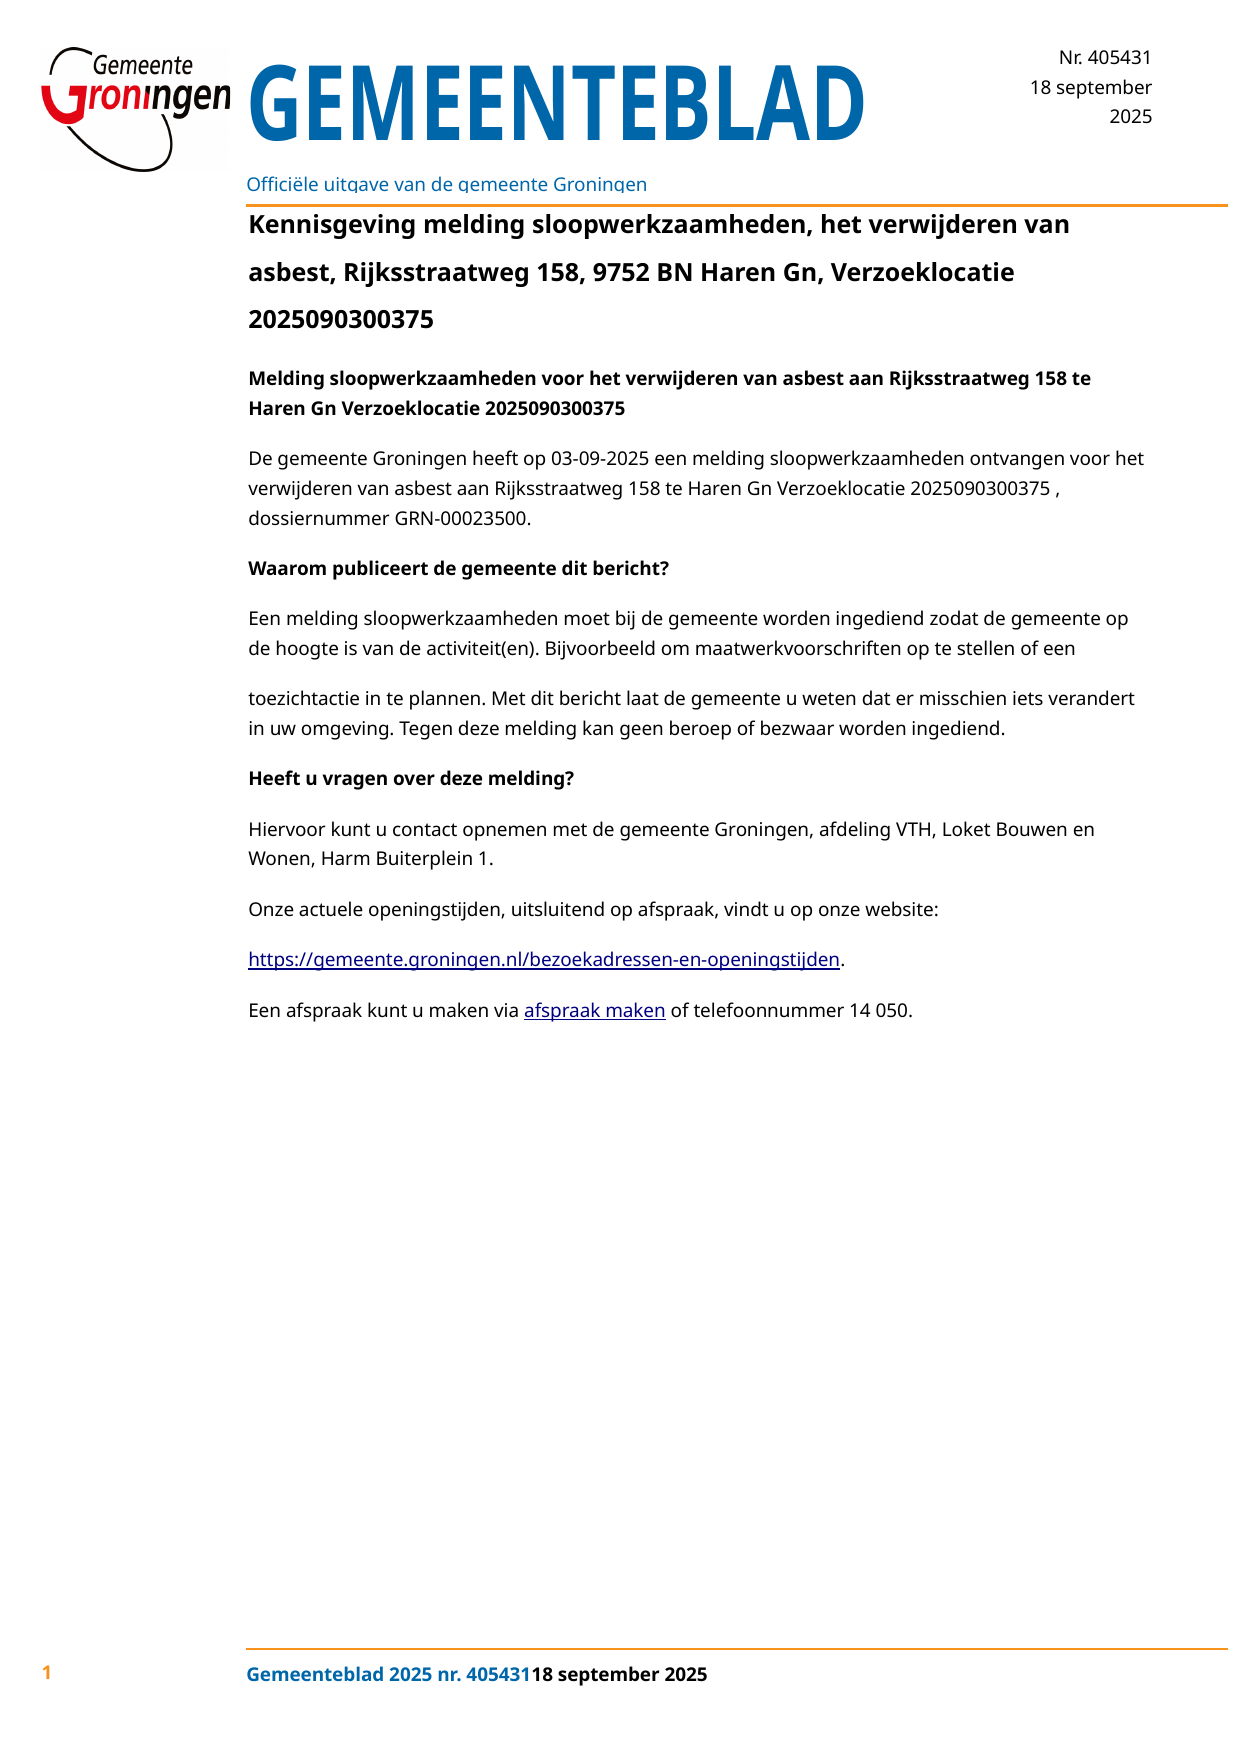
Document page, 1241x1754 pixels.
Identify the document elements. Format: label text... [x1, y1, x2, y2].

text Een melding sloopwerkzaamheden moet bij de gemeente worden ingediend zodat de gemeente op de hoogte is van de activiteit(en). Bijvoorbeeld om maatwerkvoorschriften op te stellen of een [248, 606, 1152, 661]
text Melding sloopwerkzaamheden voor het verwijderen van asbest aan Rijksstraatweg 158 te Haren Gn Verzoeklocatie 2025090300375 [248, 366, 1152, 421]
text Kennisgeving melding sloopwerkzaamheden, het verwijderen van asbest, Rijksstraatweg 158, 9752 BN Haren Gn, Verzoeklocatie 2025090300375 [248, 207, 1152, 336]
text toezichtactie in te plannen. Met dit bericht laat de gemeente u weten dat er misschien iets verandert in uw omgeving. Tegen deze melding kan geen beroep of bezwaar worden ingediend. [248, 686, 1152, 741]
text Onze actuele openingstijden, uitsluitend op afspraak, vindt u op onze website: [248, 896, 1152, 922]
text Waarom publiceert de gemeente dit bericht? [248, 555, 1152, 581]
text Hiervoor kunt u contact opnemen met de gemeente Groningen, afdeling VTH, Loket Bouwen en Wonen, Harm Buiterplein 1. [248, 816, 1152, 871]
text Heeft u vragen over deze melding? [248, 766, 1152, 791]
picture [41, 47, 231, 172]
text De gemeente Groningen heeft op 03-09-2025 een melding sloopwerkzaamheden ontvangen voor het verwijderen van asbest aan Rijksstraatweg 158 te Haren Gn Verzoeklocatie 2025090300375 , dossiernummer GRN-00023500. [248, 446, 1152, 530]
text https://gemeente.groningen.nl/bezoekadressen-en-openingstijden. [248, 946, 1152, 972]
text Een afspraak kunt u maken via afspraak maken of telefoonnummer 14 050. [248, 997, 1152, 1022]
